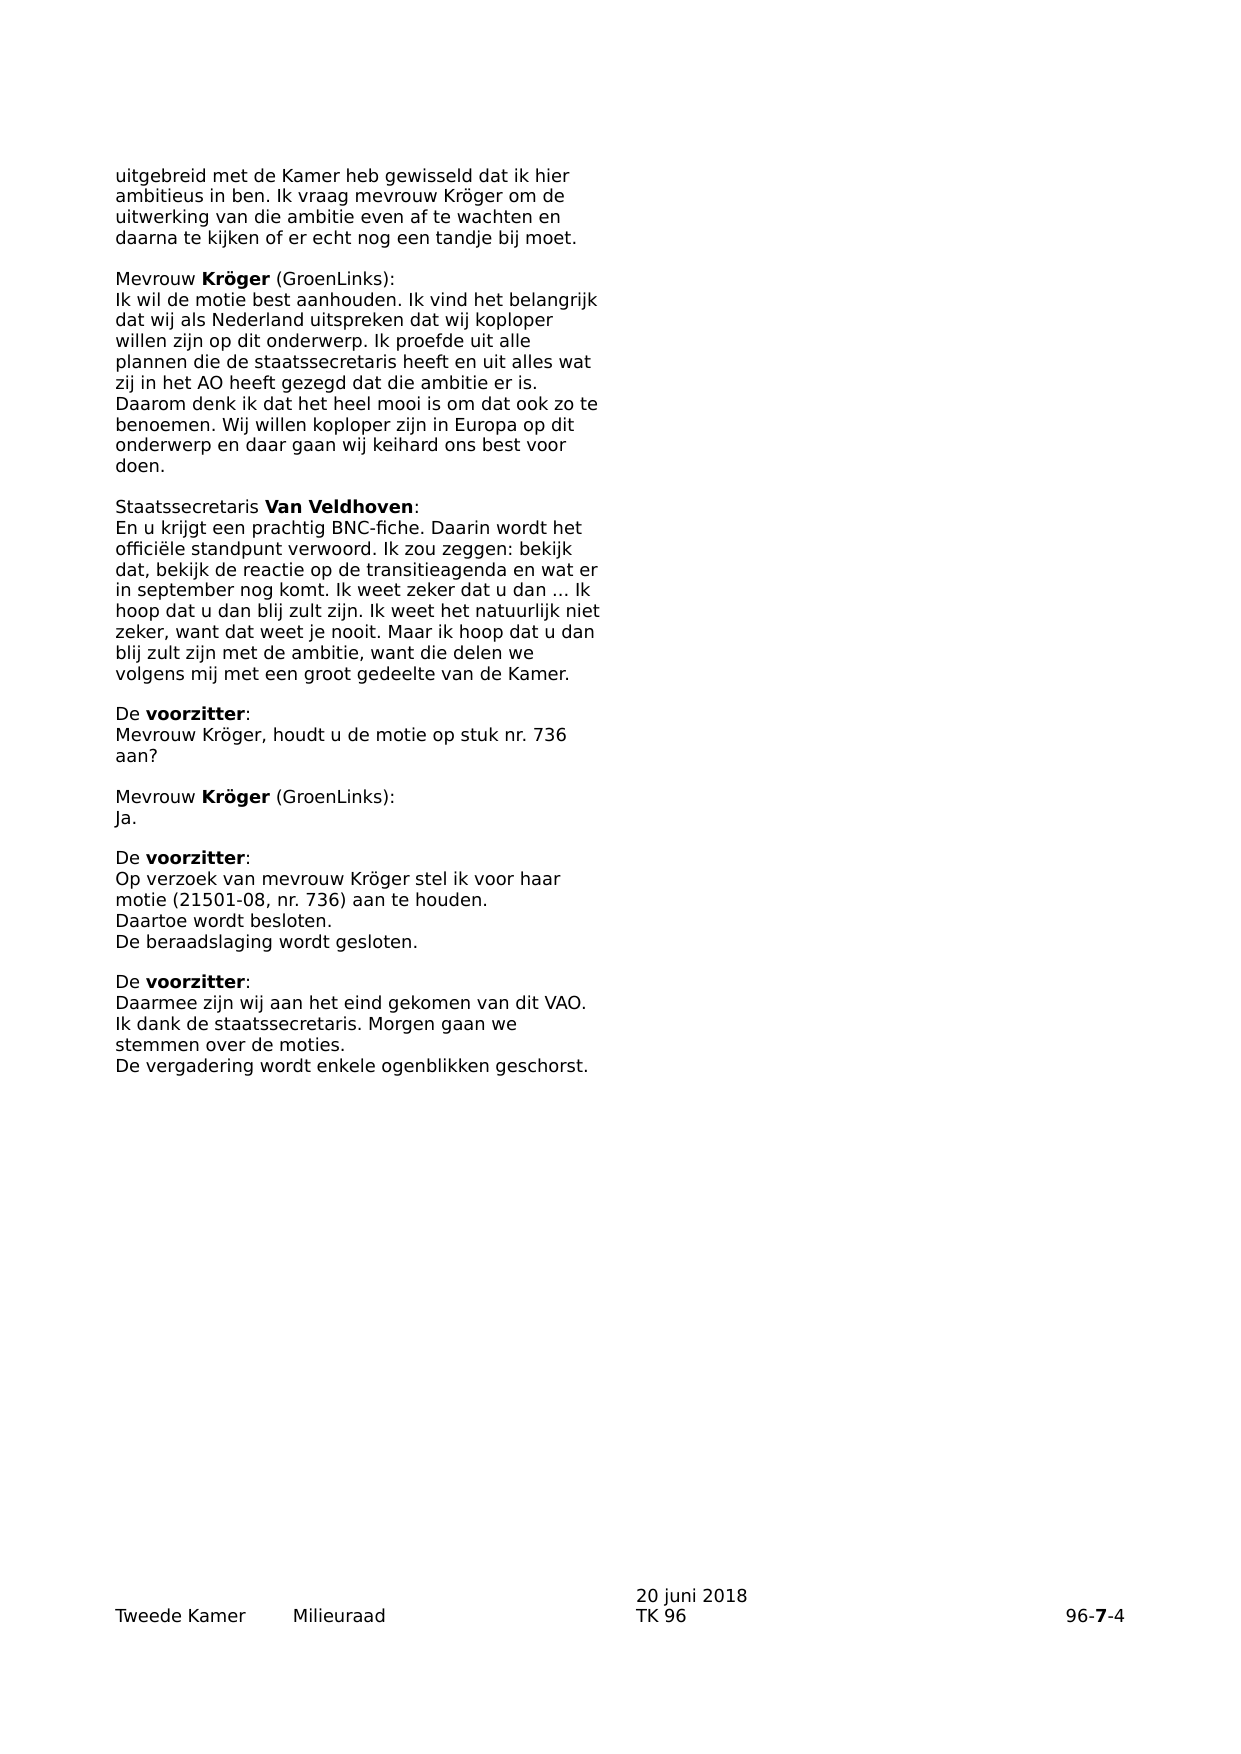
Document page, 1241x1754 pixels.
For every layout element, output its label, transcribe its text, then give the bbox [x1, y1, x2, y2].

text De vergadering wordt enkele ogenblikken geschorst. [115, 1056, 605, 1076]
text Ik wil de motie best aanhouden. Ik vind het belangrijk dat wij als Nederland uitspreken dat wij koploper willen zijn op dit onderwerp. Ik proefde uit alle plannen die de staatssecretaris heeft en uit alles wat zij in het AO heeft gezegd dat die ambitie er is. Daarom denk ik dat het heel mooi is om dat ook zo te benoemen. Wij willen koploper zijn in Europa op dit onderwerp en daar gaan wij keihard ons best voor doen. [115, 289, 605, 477]
text Mevrouw Kröger, houdt u de motie op stuk nr. 736 aan? [115, 725, 605, 767]
text De voorzitter: [115, 704, 605, 725]
text En u krijgt een prachtig BNC-fiche. Daarin wordt het officiële standpunt verwoord. Ik zou zeggen: bekijk dat, bekijk de reactie op de transitieagenda en wat er in september nog komt. Ik weet zeker dat u dan ... Ik hoop dat u dan blij zult zijn. Ik weet het natuurlijk niet zeker, want dat weet je nooit. Maar ik hoop dat u dan blij zult zijn met de ambitie, want die delen we volgens mij met een groot gedeelte van de Kamer. [115, 518, 605, 684]
text Mevrouw Kröger (GroenLinks): [115, 269, 605, 289]
text Op verzoek van mevrouw Kröger stel ik voor haar motie (21501-08, nr. 736) aan te houden. [115, 869, 605, 911]
text Staatssecretaris Van Veldhoven: [115, 497, 605, 518]
text uitgebreid met de Kamer heb gewisseld dat ik hier ambitieus in ben. Ik vraag mevrouw Kröger om de uitwerking van die ambitie even af te wachten en daarna te kijken of er echt nog een tandje bij moet. [115, 165, 605, 249]
text Daarmee zijn wij aan het eind gekomen van dit VAO. Ik dank de staatssecretaris. Morgen gaan we stemmen over de moties. [115, 993, 605, 1056]
text Ja. [115, 807, 605, 828]
text De beraadslaging wordt gesloten. [115, 931, 605, 952]
text Mevrouw Kröger (GroenLinks): [115, 787, 605, 807]
text De voorzitter: [115, 848, 605, 869]
text De voorzitter: [115, 972, 605, 993]
text Daartoe wordt besloten. [115, 911, 605, 931]
